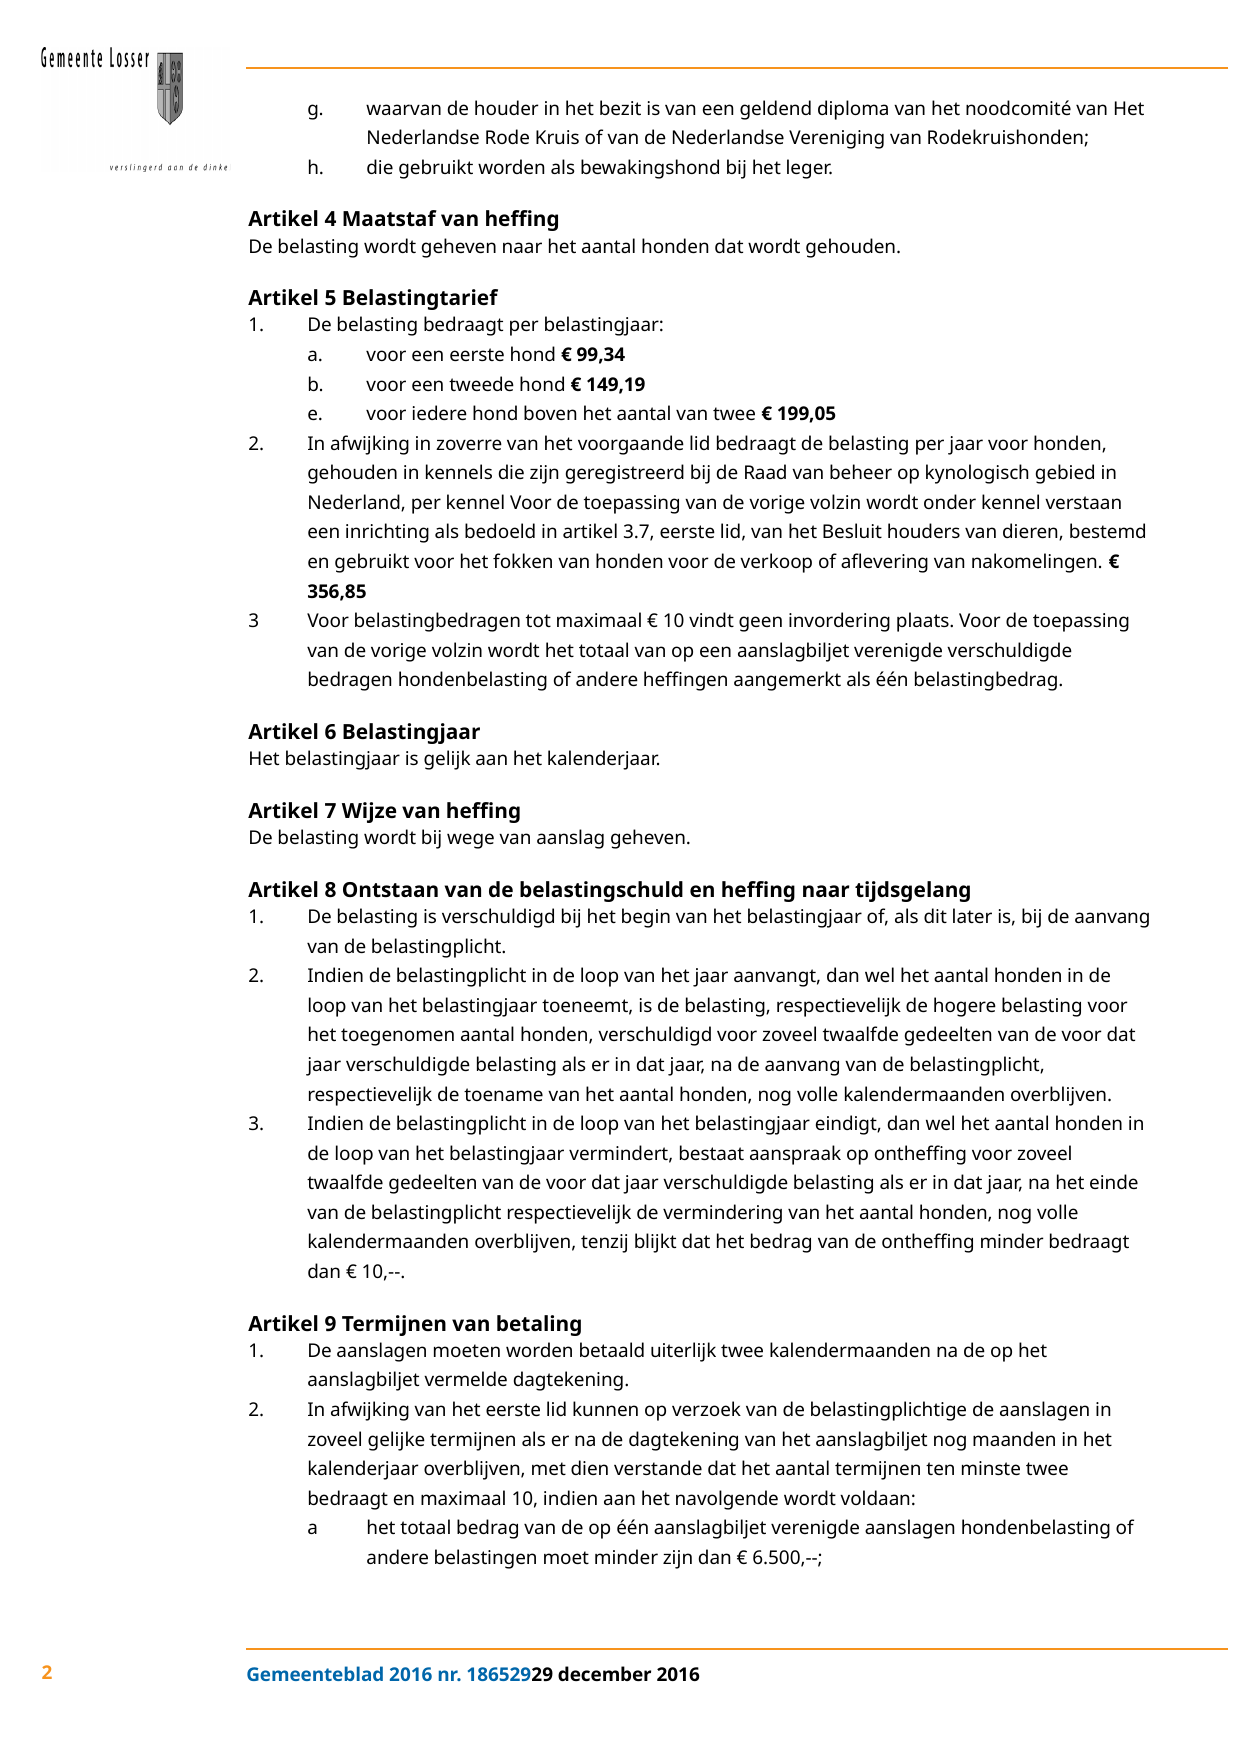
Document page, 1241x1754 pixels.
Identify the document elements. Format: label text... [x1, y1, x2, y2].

text De belasting wordt bij wege van aanslag geheven. [248, 824, 1152, 850]
list Indien de belastingplicht in de loop van het belastingjaar eindigt, dan wel het aantal honden in de loop van het belastingjaar vermindert, bestaat aanspraak op ontheffing voor zoveel twaalfde gedeelten van de voor dat jaar verschuldigde belasting als er in dat jaar, na het einde van de belastingplicht respectievelijk de vermindering van het aantal honden, nog volle kalendermaanden overblijven, tenzij blijkt dat het bedrag van de ontheffing minder bedraagt dan € 10,--. [248, 1110, 1152, 1284]
list voor iedere hond boven het aantal van twee € 199,05 [307, 400, 1152, 426]
list In afwijking van het eerste lid kunnen op verzoek van de belastingplichtige de aanslagen in zoveel gelijke termijnen als er na de dagtekening van het aanslagbiljet nog maanden in het kalenderjaar overblijven, met dien verstande dat het aantal termijnen ten minste twee bedraagt en maximaal 10, indien aan het navolgende wordt voldaan: [248, 1396, 1152, 1511]
list In afwijking in zoverre van het voorgaande lid bedraagt de belasting per jaar voor honden, gehouden in kennels die zijn geregistreerd bij de Raad van beheer op kynologisch gebied in Nederland, per kennel Voor de toepassing van de vorige volzin wordt onder kennel verstaan een inrichting als bedoeld in artikel 3.7, eerste lid, van het Besluit houders van dieren, bestemd en gebruikt voor het fokken van honden voor de verkoop of aflevering van nakomelingen. € 356,85 [248, 430, 1152, 604]
text Het belastingjaar is gelijk aan het kalenderjaar. [248, 746, 1152, 771]
list De aanslagen moeten worden betaald uiterlijk twee kalendermaanden na de op het aanslagbiljet vermelde dagtekening. [248, 1337, 1152, 1392]
text Artikel 9 Termijnen van betaling [248, 1309, 1152, 1337]
list die gebruikt worden als bewakingshond bij het leger. [307, 154, 1152, 180]
list De belasting is verschuldigd bij het begin van het belastingjaar of, als dit later is, bij de aanvang van de belastingplicht. [248, 903, 1152, 958]
list Indien de belastingplicht in de loop van het jaar aanvangt, dan wel het aantal honden in de loop van het belastingjaar toeneemt, is de belasting, respectievelijk de hogere belasting voor het toegenomen aantal honden, verschuldigd voor zoveel twaalfde gedeelten van de voor dat jaar verschuldigde belasting als er in dat jaar, na de aanvang van de belastingplicht, respectievelijk de toename van het aantal honden, nog volle kalendermaanden overblijven. [248, 962, 1152, 1106]
list het totaal bedrag van de op één aanslagbiljet verenigde aanslagen hondenbelasting of andere belastingen moet minder zijn dan € 6.500,--; [307, 1514, 1152, 1570]
text Artikel 7 Wijze van heffing [248, 796, 1152, 824]
text Artikel 6 Belastingjaar [248, 717, 1152, 746]
list waarvan de houder in het bezit is van een geldend diploma van het noodcomité van Het Nederlandse Rode Kruis of van de Nederlandse Vereniging van Rodekruishonden; [307, 95, 1152, 150]
text De belasting wordt geheven naar het aantal honden dat wordt gehouden. [248, 233, 1152, 258]
list Voor belastingbedragen tot maximaal € 10 vindt geen invordering plaats. Voor de toepassing van de vorige volzin wordt het totaal van op een aanslagbiljet verenigde verschuldigde bedragen hondenbelasting of andere heffingen aangemerkt als één belastingbedrag. [248, 607, 1152, 692]
text Artikel 5 Belastingtarief [248, 283, 1152, 312]
text Artikel 4 Maatstaf van heffing [248, 204, 1152, 233]
text Artikel 8 Ontstaan van de belastingschuld en heffing naar tijdsgelang [248, 875, 1152, 903]
picture [41, 47, 231, 172]
list voor een tweede hond € 149,19 [307, 371, 1152, 397]
list De belasting bedraagt per belastingjaar: [248, 312, 1152, 337]
list voor een eerste hond € 99,34 [307, 341, 1152, 367]
